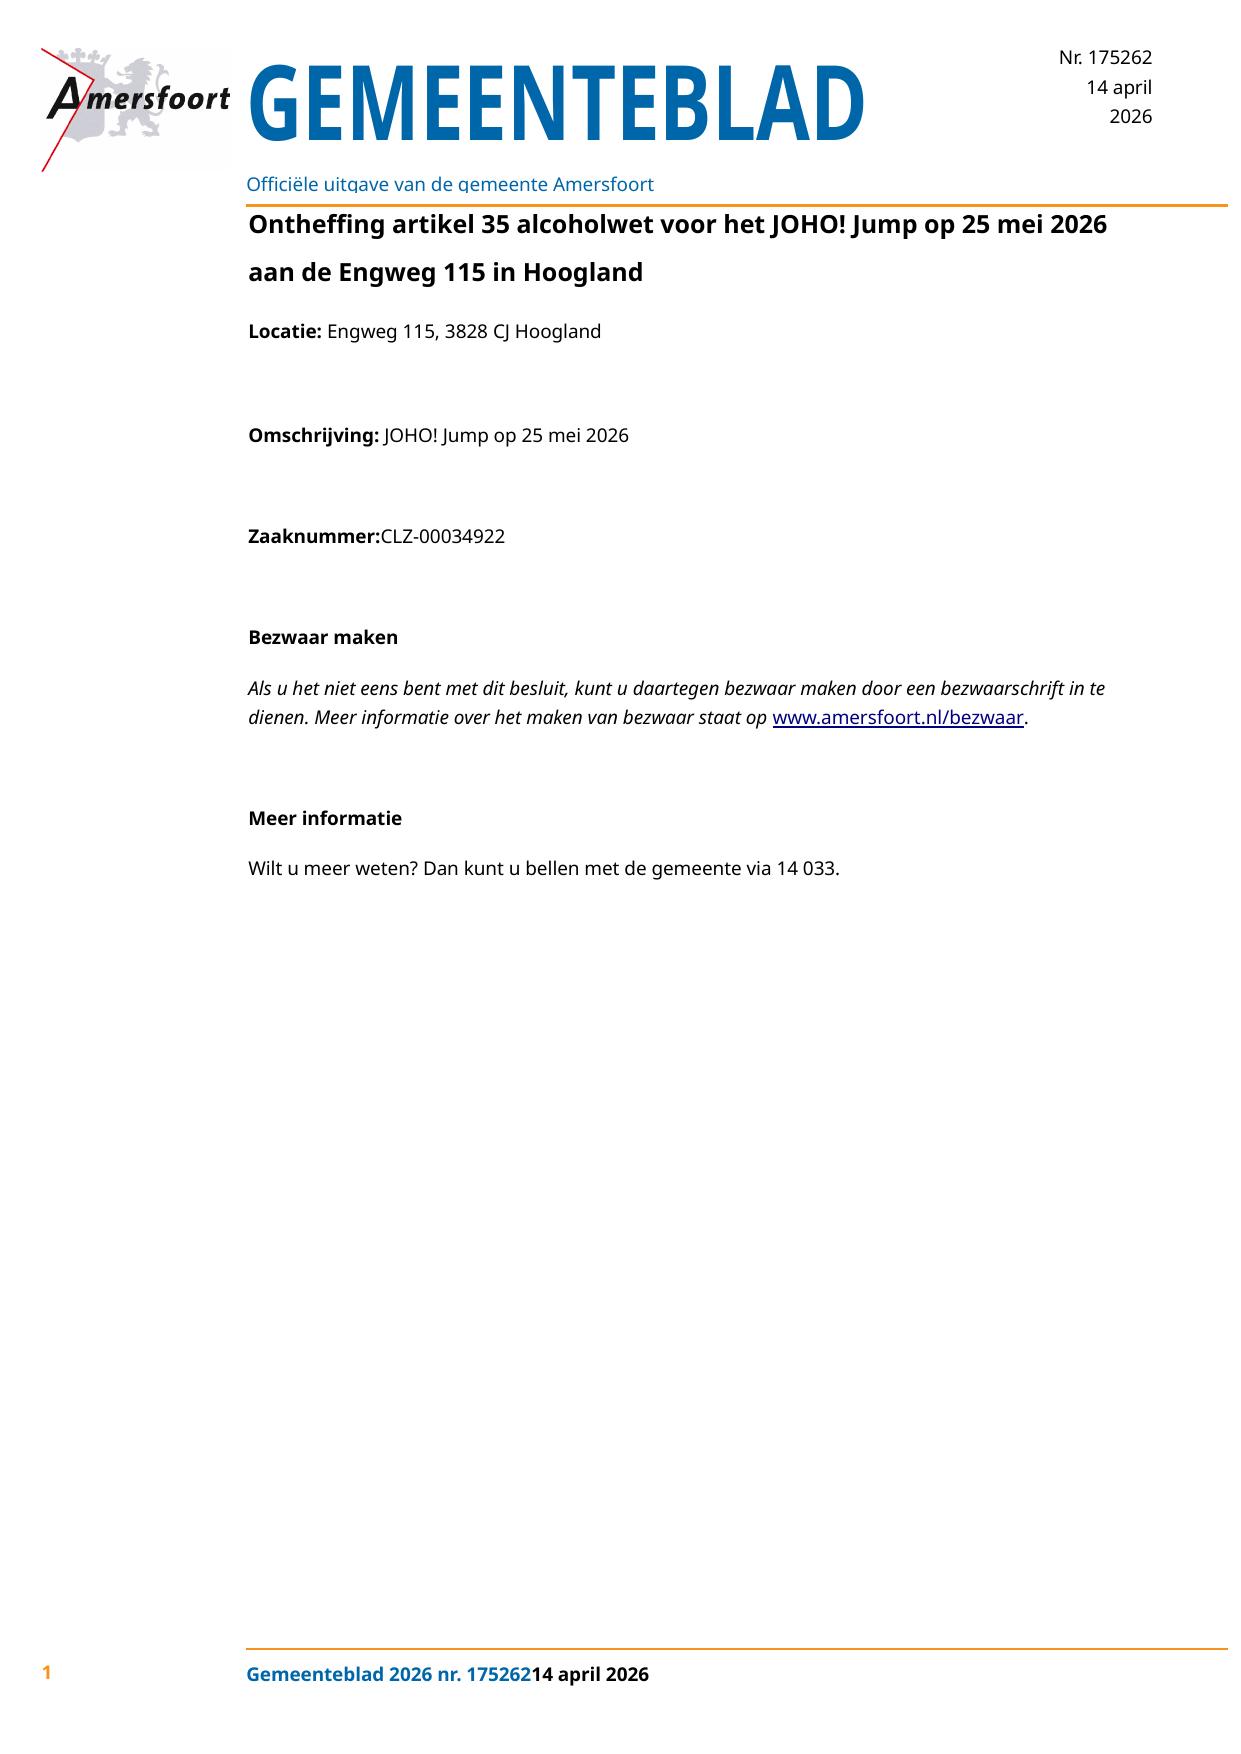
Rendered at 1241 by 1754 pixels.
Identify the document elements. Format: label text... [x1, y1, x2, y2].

text Bezwaar maken [248, 624, 1152, 650]
text Zaaknummer:CLZ-00034922 [248, 523, 1152, 549]
text Ontheffing artikel 35 alcoholwet voor het JOHO! Jump op 25 mei 2026 aan de Engweg 115 in Hoogland [248, 207, 1152, 288]
picture [41, 47, 231, 172]
text Wilt u meer weten? Dan kunt u bellen met de gemeente via 14 033. [248, 856, 1152, 881]
text ﻿Omschrijving: JOHO! Jump op 25 mei 2026 [248, 419, 1152, 448]
text Meer informatie [248, 805, 1152, 831]
text Als u het niet eens bent met dit besluit, kunt u daartegen bezwaar maken door een bezwaarschrift in te dienen. Meer informatie over het maken van bezwaar staat op www.amersfoort.nl/bezwaar. [248, 675, 1152, 730]
text Locatie: Engweg 115, 3828 CJ Hoogland [248, 318, 1152, 344]
